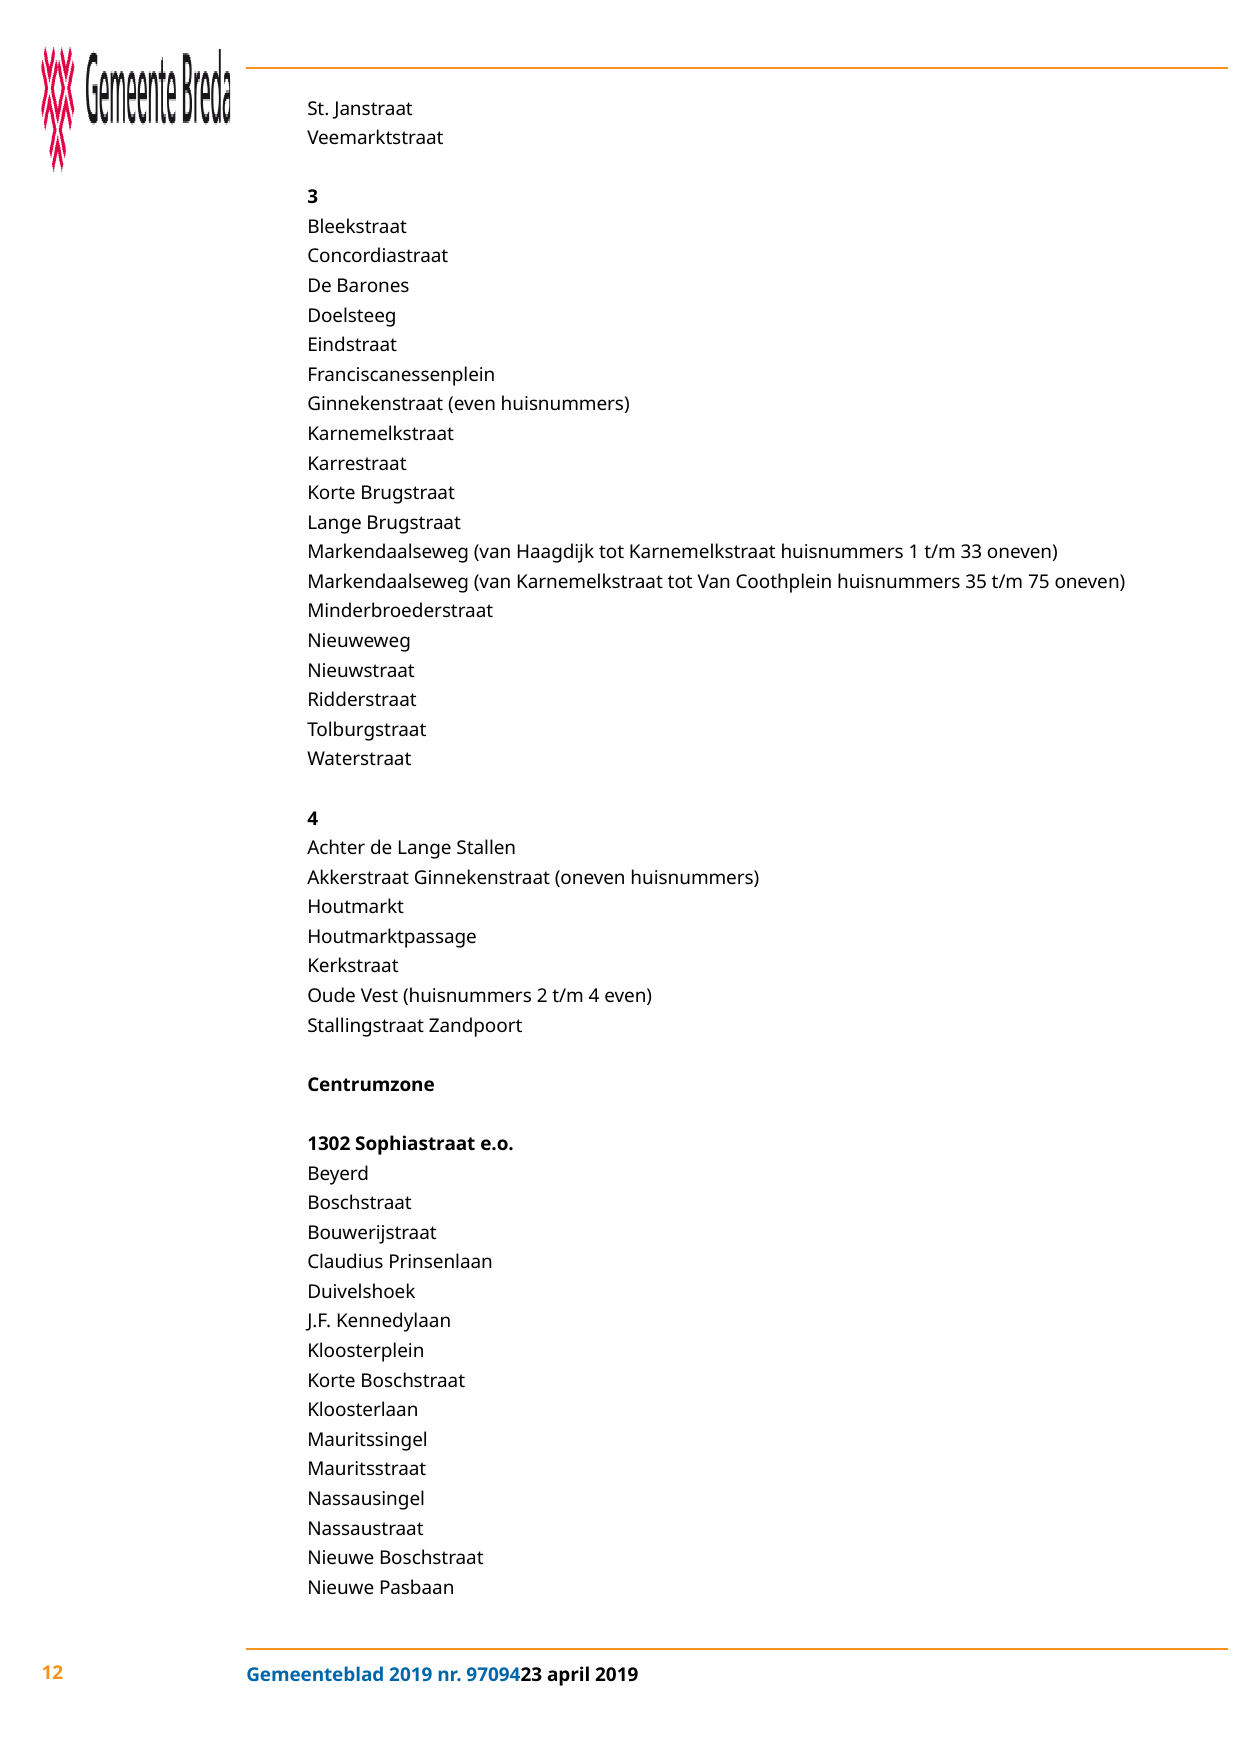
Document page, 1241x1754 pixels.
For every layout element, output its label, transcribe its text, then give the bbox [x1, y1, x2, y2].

list J.F. Kennedylaan [248, 1308, 1152, 1333]
list Nieuwe Pasbaan [248, 1574, 1152, 1600]
list De Barones [248, 272, 1152, 298]
list Waterstraat [248, 746, 1152, 771]
list Ridderstraat [248, 686, 1152, 712]
list Karrestraat [248, 450, 1152, 476]
picture [41, 47, 231, 172]
list Centrumzone [248, 1071, 1152, 1097]
list Tolburgstraat [248, 716, 1152, 742]
list Nieuwstraat [248, 657, 1152, 683]
list Kerkstraat [248, 953, 1152, 978]
list Franciscanessenplein [248, 361, 1152, 387]
list Ginnekenstraat (even huisnummers) [248, 391, 1152, 416]
list Eindstraat [248, 331, 1152, 357]
list Boschstraat [248, 1189, 1152, 1215]
list Mauritsstraat [248, 1456, 1152, 1481]
list Veemarktstraat [248, 124, 1152, 150]
list Achter de Lange Stallen [248, 834, 1152, 860]
list 1302 Sophiastraat e.o. [248, 1130, 1152, 1156]
list Oude Vest (huisnummers 2 t/m 4 even) [248, 982, 1152, 1008]
list Houtmarkt [248, 893, 1152, 919]
list Korte Brugstraat [248, 479, 1152, 505]
list Beyerd [248, 1160, 1152, 1186]
list 3 [248, 183, 1152, 209]
list Kloosterlaan [248, 1396, 1152, 1422]
list Markendaalseweg (van Haagdijk tot Karnemelkstraat huisnummers 1 t/m 33 oneven) [248, 538, 1152, 564]
list Nassaustraat [248, 1515, 1152, 1541]
list Houtmarktpassage [248, 923, 1152, 949]
list Doelsteeg [248, 302, 1152, 328]
list Lange Brugstraat [248, 509, 1152, 535]
list Concordiastraat [248, 243, 1152, 268]
list Nassausingel [248, 1485, 1152, 1511]
list Akkerstraat Ginnekenstraat (oneven huisnummers) [248, 864, 1152, 890]
list Bleekstraat [248, 213, 1152, 239]
list Nieuweweg [248, 627, 1152, 653]
list Mauritssingel [248, 1426, 1152, 1452]
list Nieuwe Boschstraat [248, 1544, 1152, 1570]
list Duivelshoek [248, 1278, 1152, 1304]
list Stallingstraat Zandpoort [248, 1012, 1152, 1038]
list 4 [248, 805, 1152, 831]
list Kloosterplein [248, 1337, 1152, 1363]
list Markendaalseweg (van Karnemelkstraat tot Van Coothplein huisnummers 35 t/m 75 oneven) [248, 568, 1152, 594]
list Bouwerijstraat [248, 1219, 1152, 1245]
list Korte Boschstraat [248, 1367, 1152, 1393]
list Minderbroederstraat [248, 598, 1152, 623]
list St. Janstraat [248, 95, 1152, 121]
list Karnemelkstraat [248, 420, 1152, 446]
list Claudius Prinsenlaan [248, 1248, 1152, 1274]
